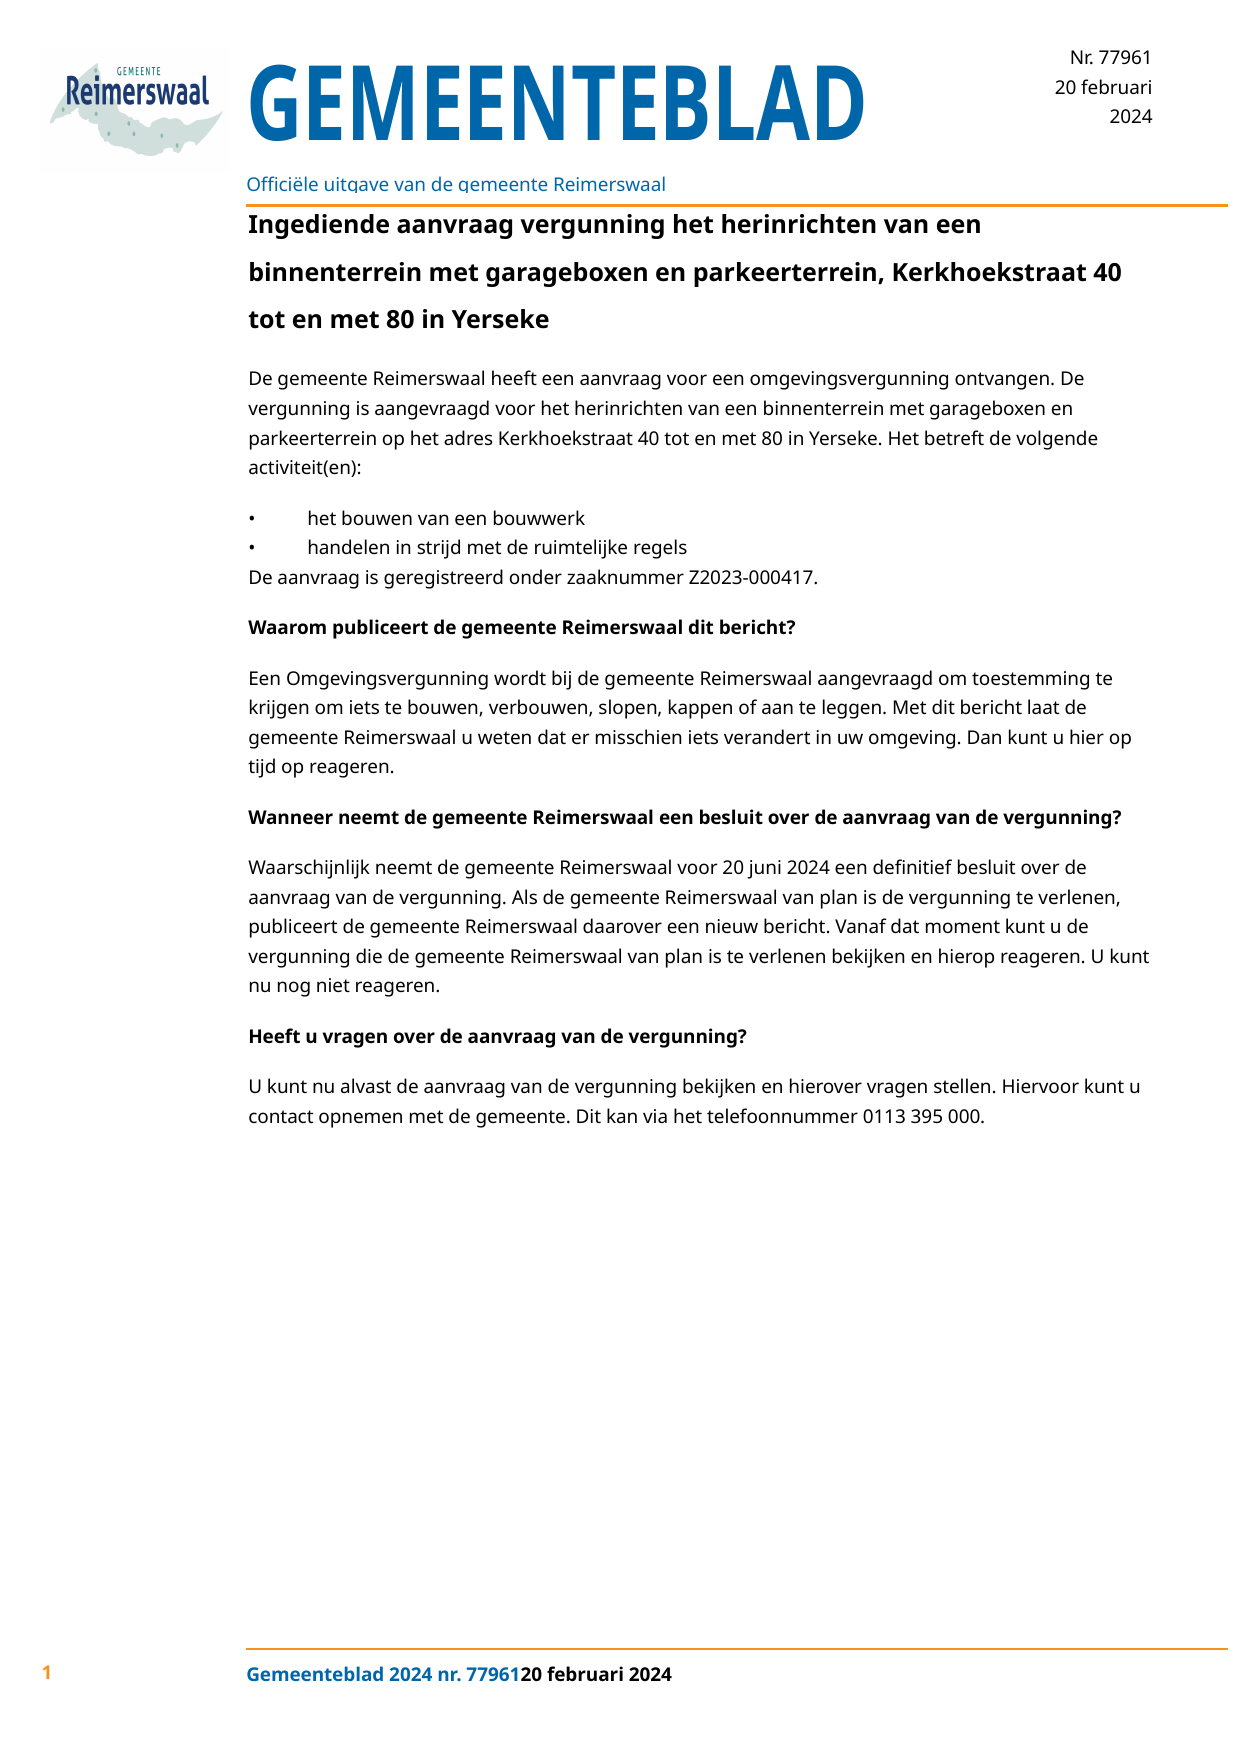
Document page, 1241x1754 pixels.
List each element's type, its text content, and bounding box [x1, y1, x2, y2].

text Heeft u vragen over de aanvraag van de vergunning? [248, 1023, 1152, 1049]
text Wanneer neemt de gemeente Reimerswaal een besluit over de aanvraag van de vergunning? [248, 804, 1152, 829]
text Ingediende aanvraag vergunning het herinrichten van een binnenterrein met garageboxen en parkeerterrein, Kerkhoekstraat 40 tot en met 80 in Yerseke [248, 207, 1152, 336]
text Waarschijnlijk neemt de gemeente Reimerswaal voor 20 juni 2024 een definitief besluit over de aanvraag van de vergunning. Als de gemeente Reimerswaal van plan is de vergunning te verlenen, publiceert de gemeente Reimerswaal daarover een nieuw bericht. Vanaf dat moment kunt u de vergunning die de gemeente Reimerswaal van plan is te verlenen bekijken en hierop reageren. U kunt nu nog niet reageren. [248, 854, 1152, 998]
picture [41, 47, 231, 172]
text De aanvraag is geregistreerd onder zaaknummer Z2023-000417. [248, 564, 1152, 589]
list handelen in strijd met de ruimtelijke regels [248, 534, 1152, 560]
text Een Omgevingsvergunning wordt bij de gemeente Reimerswaal aangevraagd om toestemming te krijgen om iets te bouwen, verbouwen, slopen, kappen of aan te leggen. Met dit bericht laat de gemeente Reimerswaal u weten dat er misschien iets verandert in uw omgeving. Dan kunt u hier op tijd op reageren. [248, 665, 1152, 779]
text U kunt nu alvast de aanvraag van de vergunning bekijken en hierover vragen stellen. Hiervoor kunt u contact opnemen met de gemeente. Dit kan via het telefoonnummer 0113 395 000. [248, 1073, 1152, 1129]
list het bouwen van een bouwwerk [248, 505, 1152, 530]
text Waarom publiceert de gemeente Reimerswaal dit bericht? [248, 614, 1152, 640]
text De gemeente Reimerswaal heeft een aanvraag voor een omgevingsvergunning ontvangen. De vergunning is aangevraagd voor het herinrichten van een binnenterrein met garageboxen en parkeerterrein op het adres Kerkhoekstraat 40 tot en met 80 in Yerseke. Het betreft de volgende activiteit(en): [248, 366, 1152, 480]
